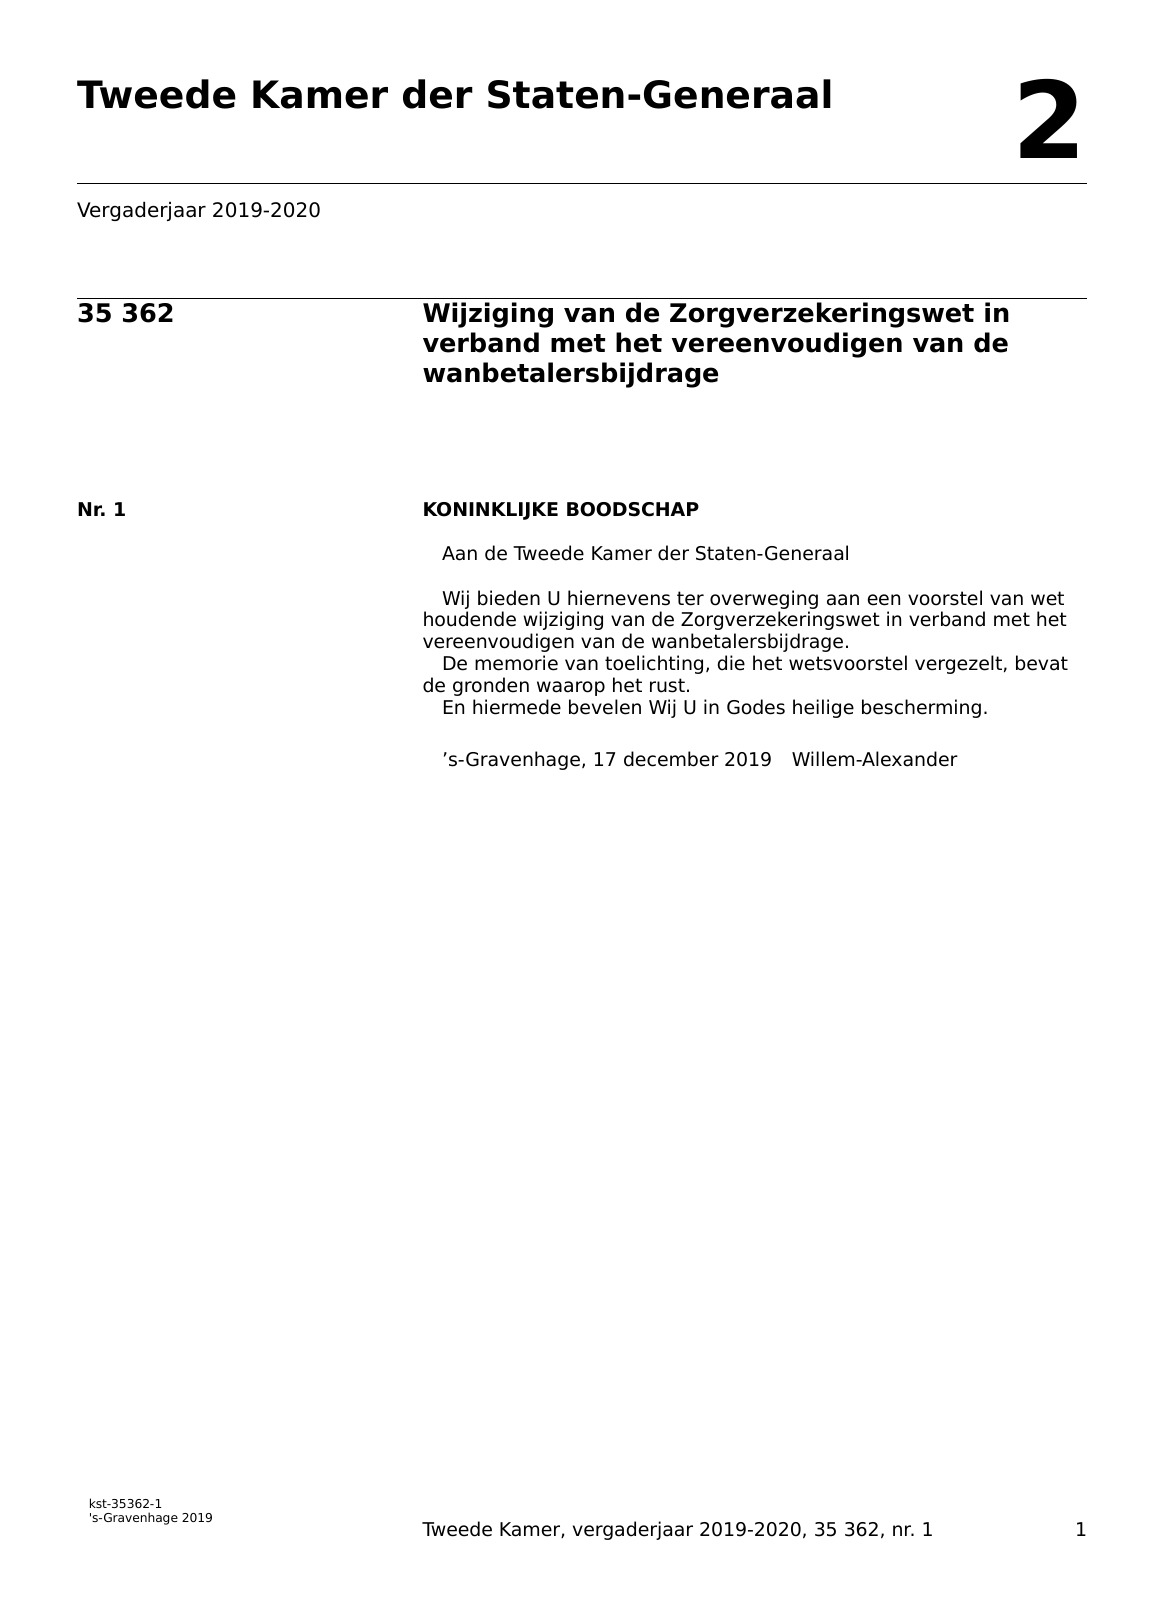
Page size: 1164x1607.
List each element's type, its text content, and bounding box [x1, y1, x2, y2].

text 's-Gravenhage 2019 [88, 1511, 323, 1525]
text Wij bieden U hiernevens ter overweging aan een voorstel van wet houdende wijziging van de Zorgverzekeringswet in verband met het vereenvoudigen van de wanbetalersbijdrage. [422, 587, 1087, 653]
text ’s-Gravenhage, 17 december 2019 Willem-Alexander [422, 749, 1087, 771]
subtitle 35 362 Wijziging van de Zorgverzekeringswet in verband met het vereenvoudigen van de wanbetalersbijdrage [77, 299, 1087, 388]
text De memorie van toelichting, die het wetsvoorstel vergezelt, bevat de gronden waarop het rust. [422, 653, 1087, 697]
text Aan de Tweede Kamer der Staten-Generaal [422, 543, 1087, 565]
text En hiermede bevelen Wij U in Godes heilige bescherming. [422, 697, 1087, 719]
table_header Tweede Kamer der Staten-Generaal [77, 59, 886, 183]
text kst-35362-1 [88, 1497, 323, 1511]
table_cell Vergaderjaar 2019-2020 [77, 184, 1087, 298]
table_header 2 [886, 59, 1087, 183]
subtitle Nr. 1 KONINKLIJKE BOODSCHAP [77, 499, 1087, 521]
